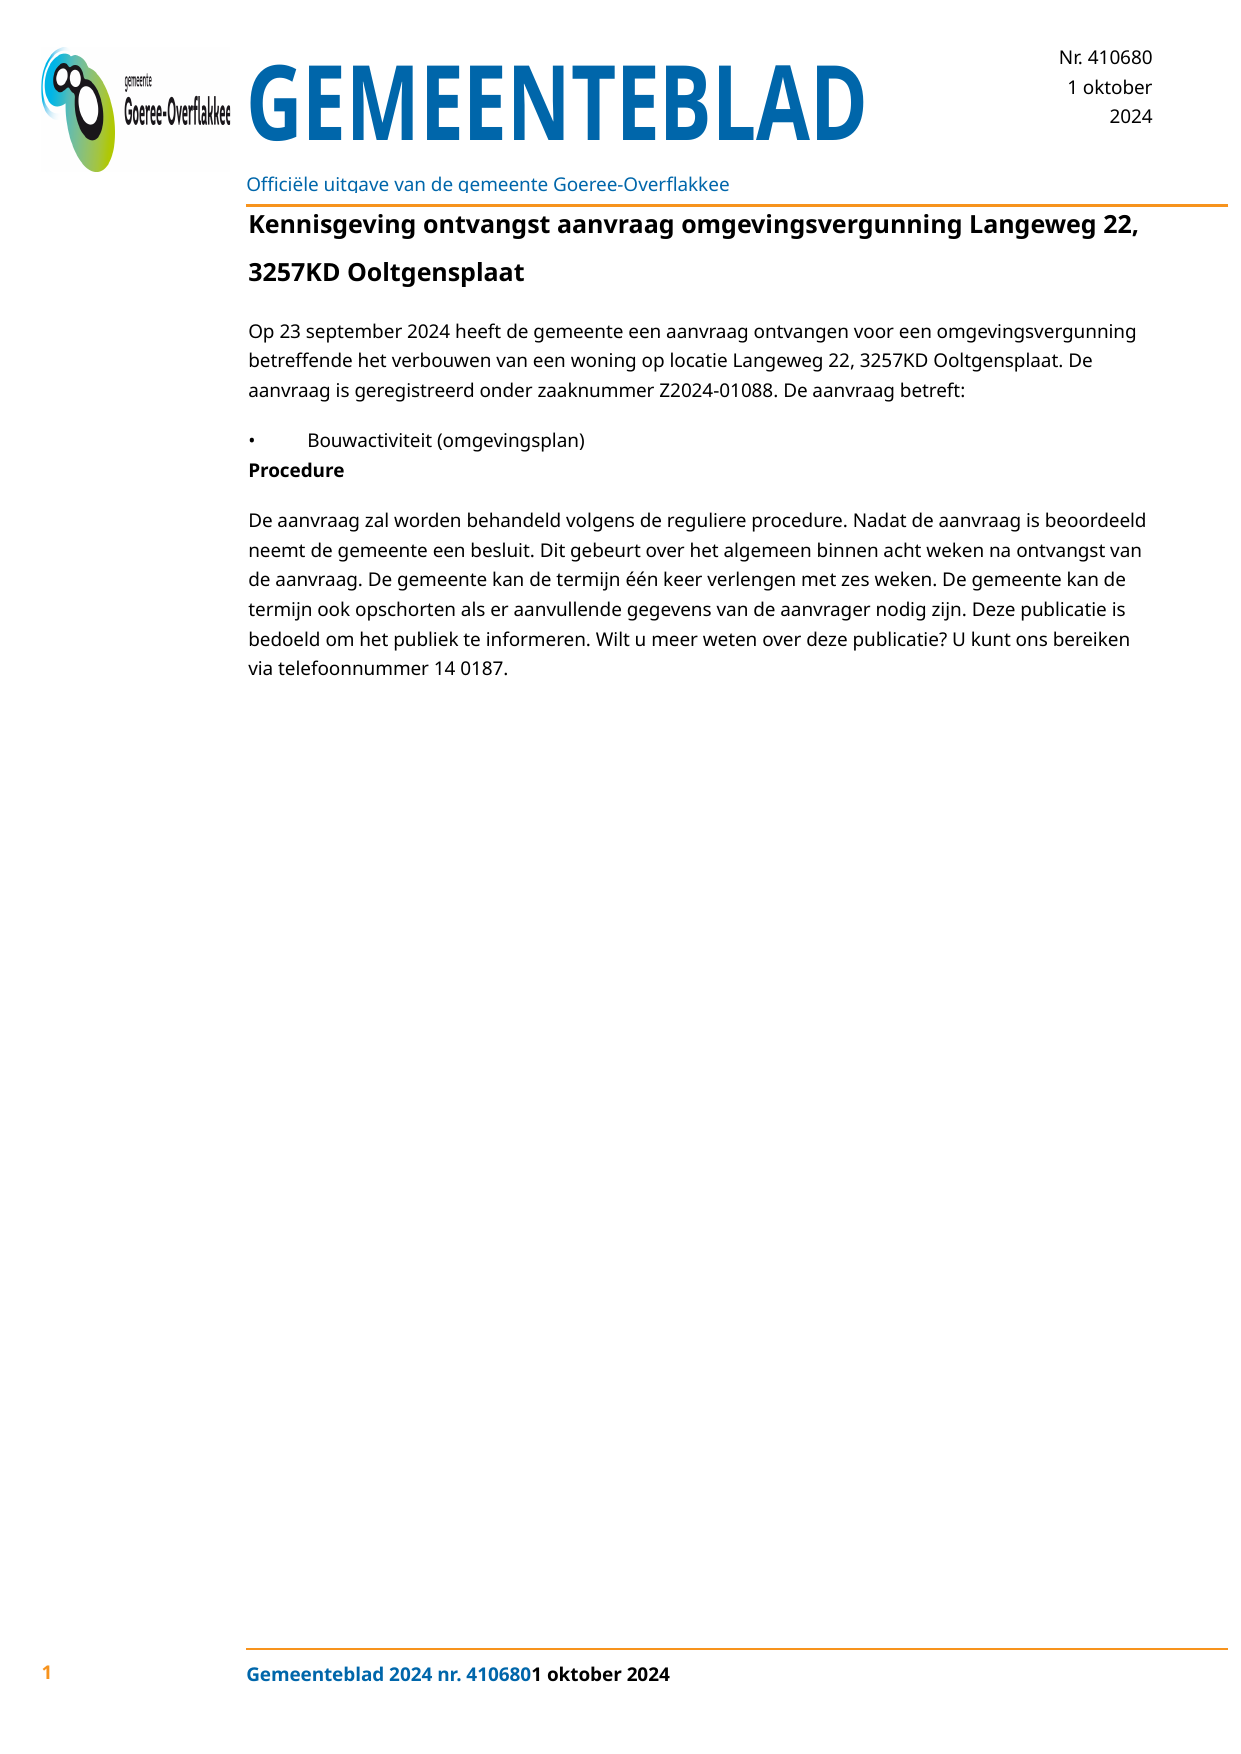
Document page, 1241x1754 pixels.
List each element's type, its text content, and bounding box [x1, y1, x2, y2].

list Bouwactiviteit (omgevingsplan) [248, 427, 1152, 453]
text Procedure [248, 457, 1152, 483]
picture [41, 47, 231, 172]
text Op 23 september 2024 heeft de gemeente een aanvraag ontvangen voor een omgevingsvergunning betreffende het verbouwen van een woning op locatie Langeweg 22, 3257KD Ooltgensplaat. De aanvraag is geregistreerd onder zaaknummer Z2024-01088. De aanvraag betreft: [248, 318, 1152, 403]
text Kennisgeving ontvangst aanvraag omgevingsvergunning Langeweg 22, 3257KD Ooltgensplaat [248, 207, 1152, 288]
text De aanvraag zal worden behandeld volgens de reguliere procedure. Nadat de aanvraag is beoordeeld neemt de gemeente een besluit. Dit gebeurt over het algemeen binnen acht weken na ontvangst van de aanvraag. De gemeente kan de termijn één keer verlengen met zes weken. De gemeente kan de termijn ook opschorten als er aanvullende gegevens van de aanvrager nodig zijn. Deze publicatie is bedoeld om het publiek te informeren. Wilt u meer weten over deze publicatie? U kunt ons bereiken via telefoonnummer 14 0187. [248, 507, 1152, 681]
